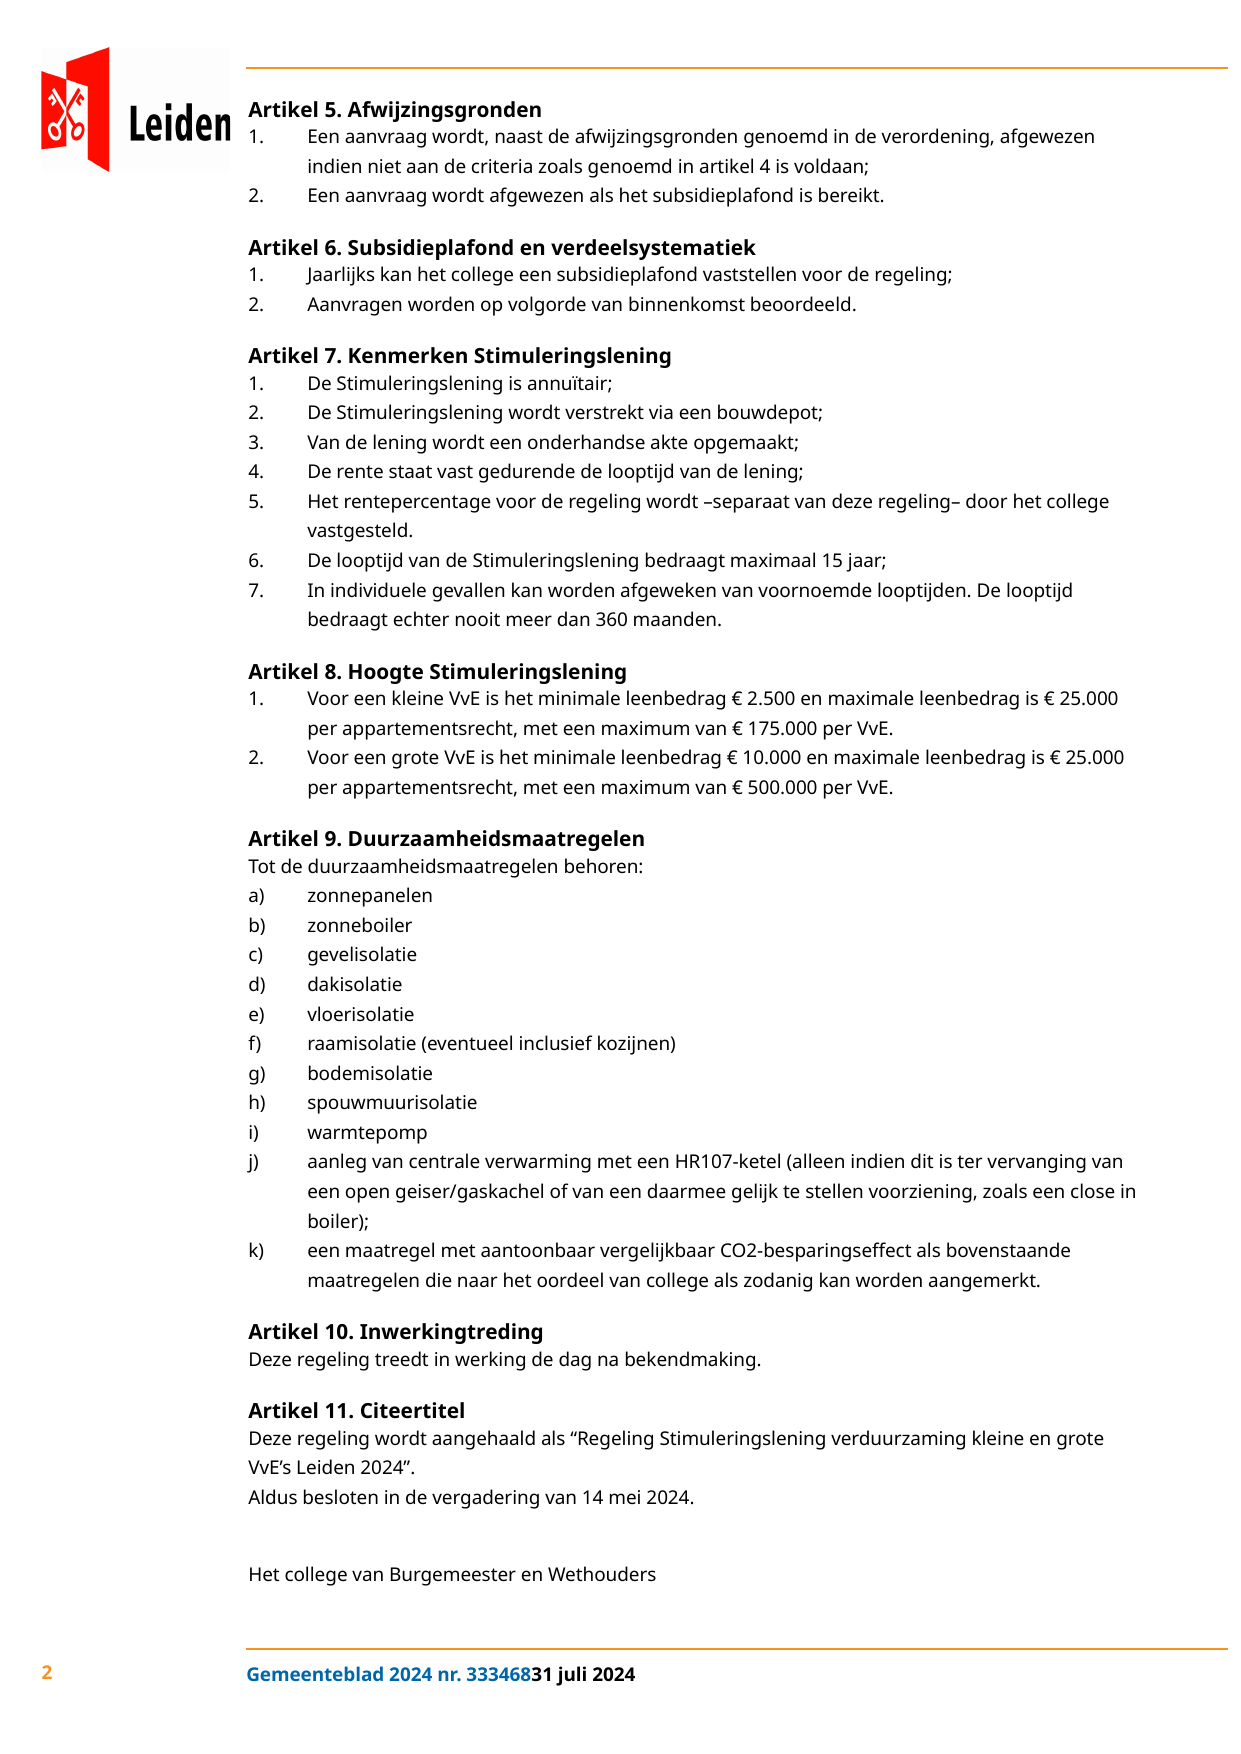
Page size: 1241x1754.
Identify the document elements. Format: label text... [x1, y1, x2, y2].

list dakisolatie [248, 971, 1152, 997]
text Artikel 9. Duurzaamheidsmaatregelen [248, 824, 1152, 853]
list Een aanvraag wordt, naast de afwijzingsgronden genoemd in de verordening, afgewezen indien niet aan de criteria zoals genoemd in artikel 4 is voldaan; [248, 123, 1152, 178]
list zonnepanelen [248, 882, 1152, 908]
text Artikel 5. Afwijzingsgronden [248, 95, 1152, 123]
list een maatregel met aantoonbaar vergelijkbaar CO2-besparingseffect als bovenstaande maatregelen die naar het oordeel van college als zodanig kan worden aangemerkt. [248, 1237, 1152, 1293]
text Aldus besloten in de vergadering van 14 mei 2024. [248, 1484, 1152, 1509]
text Artikel 8. Hoogte Stimuleringslening [248, 657, 1152, 685]
text Artikel 11. Citeertitel [248, 1396, 1152, 1425]
list bodemisolatie [248, 1060, 1152, 1086]
list Voor een grote VvE is het minimale leenbedrag € 10.000 en maximale leenbedrag is € 25.000 per appartementsrecht, met een maximum van € 500.000 per VvE. [248, 744, 1152, 800]
list Het rentepercentage voor de regeling wordt –separaat van deze regeling– door het college vastgesteld. [248, 488, 1152, 543]
list raamisolatie (eventueel inclusief kozijnen) [248, 1030, 1152, 1056]
text Deze regeling wordt aangehaald als “Regeling Stimuleringslening verduurzaming kleine en grote VvE’s Leiden 2024”. [248, 1425, 1152, 1480]
text Artikel 7. Kenmerken Stimuleringslening [248, 341, 1152, 370]
list gevelisolatie [248, 942, 1152, 967]
list De rente staat vast gedurende de looptijd van de lening; [248, 458, 1152, 484]
list Een aanvraag wordt afgewezen als het subsidieplafond is bereikt. [248, 182, 1152, 208]
text Het college van Burgemeester en Wethouders [248, 1561, 1152, 1587]
text Artikel 6. Subsidieplafond en verdeelsystematiek [248, 233, 1152, 261]
text Tot de duurzaamheidsmaatregelen behoren: [248, 853, 1152, 878]
text Artikel 10. Inwerkingtreding [248, 1317, 1152, 1346]
list warmtepomp [248, 1119, 1152, 1145]
list De looptijd van de Stimuleringslening bedraagt maximaal 15 jaar; [248, 547, 1152, 573]
picture [41, 47, 231, 172]
list De Stimuleringslening is annuïtair; [248, 370, 1152, 395]
text Deze regeling treedt in werking de dag na bekendmaking. [248, 1346, 1152, 1372]
list vloerisolatie [248, 1001, 1152, 1026]
list Voor een kleine VvE is het minimale leenbedrag € 2.500 en maximale leenbedrag is € 25.000 per appartementsrecht, met een maximum van € 175.000 per VvE. [248, 685, 1152, 741]
list In individuele gevallen kan worden afgeweken van voornoemde looptijden. De looptijd bedraagt echter nooit meer dan 360 maanden. [248, 577, 1152, 632]
list De Stimuleringslening wordt verstrekt via een bouwdepot; [248, 399, 1152, 425]
list zonneboiler [248, 912, 1152, 938]
list Van de lening wordt een onderhandse akte opgemaakt; [248, 429, 1152, 454]
list Jaarlijks kan het college een subsidieplafond vaststellen voor de regeling; [248, 261, 1152, 287]
list Aanvragen worden op volgorde van binnenkomst beoordeeld. [248, 291, 1152, 317]
list spouwmuurisolatie [248, 1089, 1152, 1115]
list aanleg van centrale verwarming met een HR107-ketel (alleen indien dit is ter vervanging van een open geiser/gaskachel of van een daarmee gelijk te stellen voorziening, zoals een close in boiler); [248, 1149, 1152, 1233]
